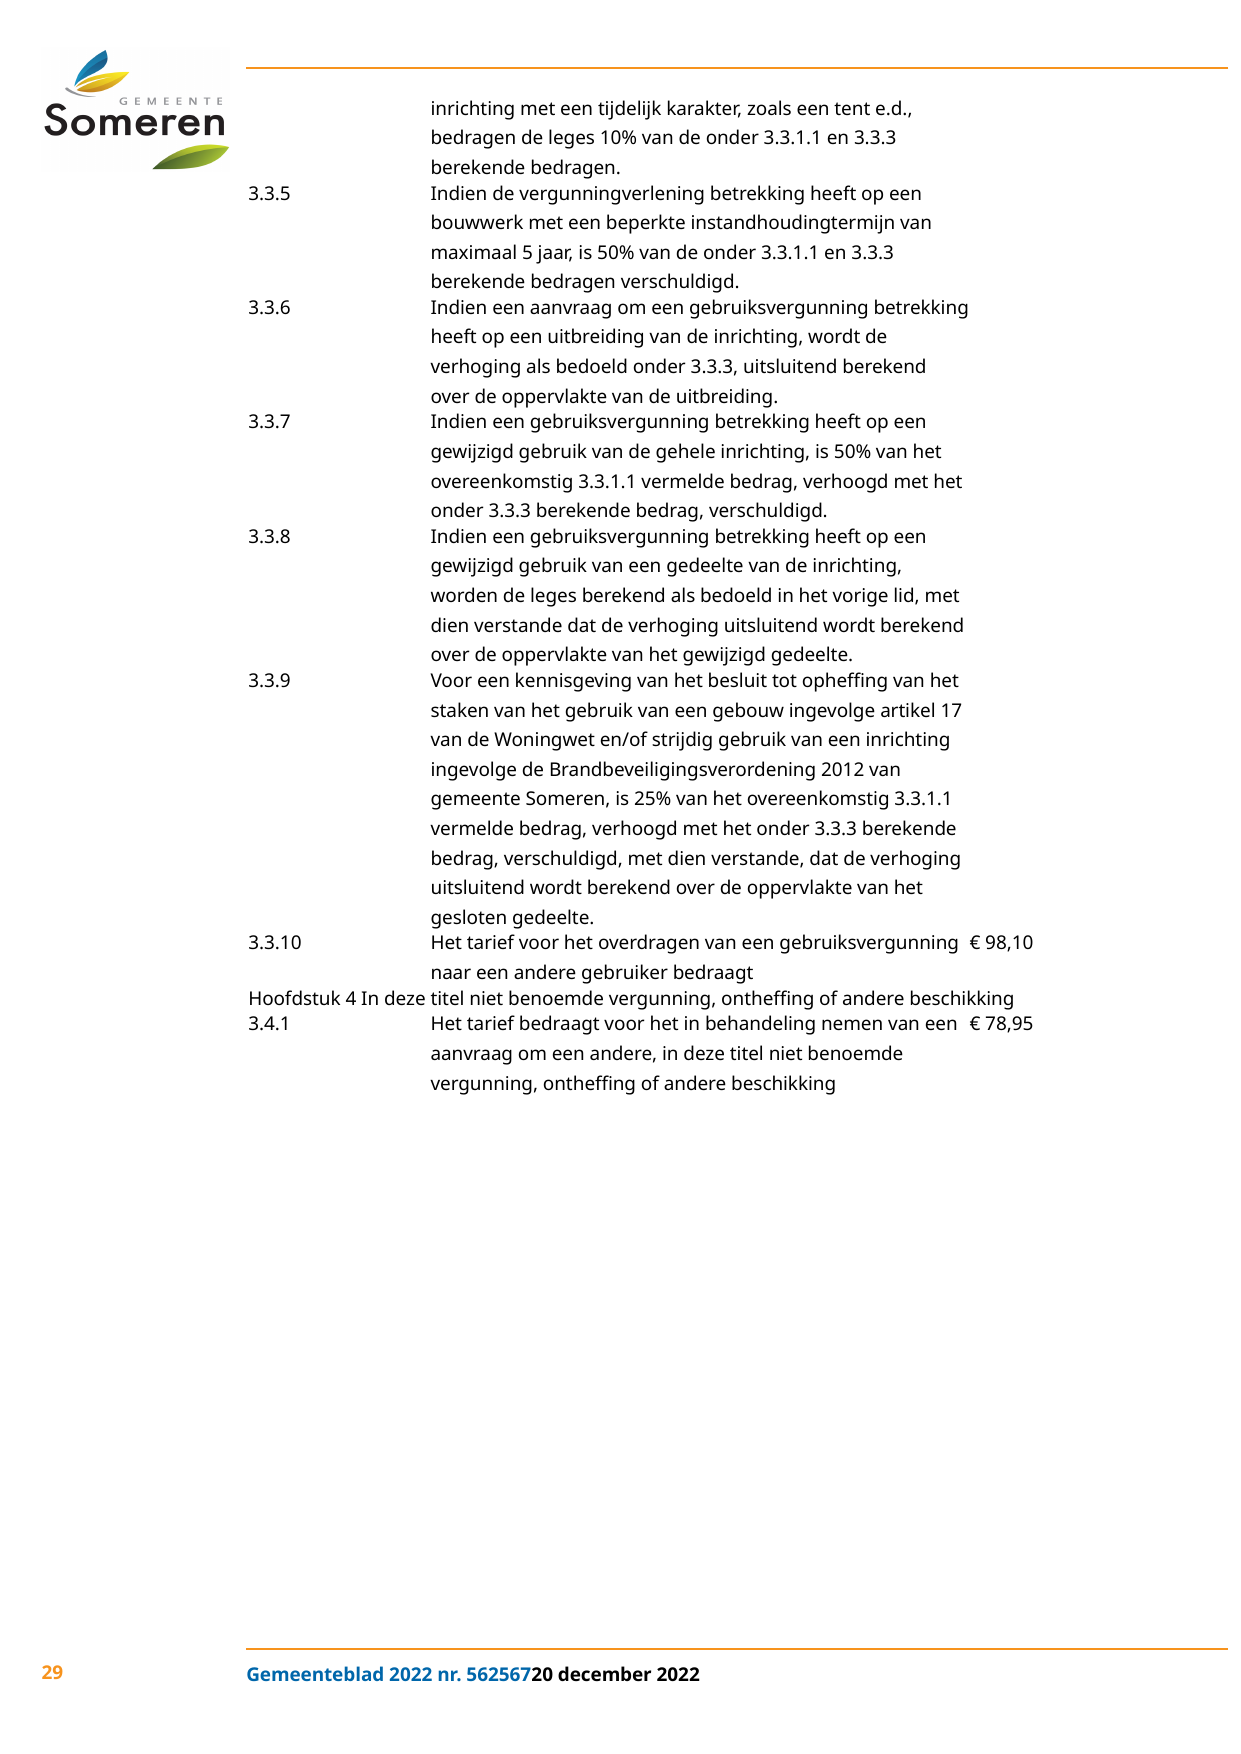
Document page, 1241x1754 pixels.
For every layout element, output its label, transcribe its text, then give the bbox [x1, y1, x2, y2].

table_cell [969, 523, 1152, 667]
picture [41, 47, 231, 172]
table_cell [969, 294, 1152, 409]
table_cell 3.3.10 [248, 930, 430, 985]
table_cell Indien een gebruiksvergunning betrekking heeft op een gewijzigd gebruik van de gehele inrichting, is 50% van het overeenkomstig 3.3.1.1 vermelde bedrag, verhoogd met het onder 3.3.3 berekende bedrag, verschuldigd. [430, 409, 969, 523]
table_cell 3.3.5 [248, 180, 430, 294]
table_cell [969, 667, 1152, 929]
table_cell € 78,95 [969, 1011, 1152, 1096]
table_cell Hoofdstuk 4 In deze titel niet benoemde vergunning, ontheffing of andere beschikking [248, 985, 1152, 1011]
table_cell Indien de vergunningverlening betrekking heeft op een bouwwerk met een beperkte instandhoudingtermijn van maximaal 5 jaar, is 50% van de onder 3.3.1.1 en 3.3.3 berekende bedragen verschuldigd. [430, 180, 969, 294]
table_cell [969, 409, 1152, 523]
table_cell [969, 180, 1152, 294]
table_cell 3.3.9 [248, 667, 430, 929]
table_cell Indien een gebruiksvergunning betrekking heeft op een gewijzigd gebruik van een gedeelte van de inrichting, worden de leges berekend als bedoeld in het vorige lid, met dien verstande dat de verhoging uitsluitend wordt berekend over de oppervlakte van het gewijzigd gedeelte. [430, 523, 969, 667]
table_cell Het tarief voor het overdragen van een gebruiksvergunning naar een andere gebruiker bedraagt [430, 930, 969, 985]
table_cell 3.3.7 [248, 409, 430, 523]
table_cell 3.4.1 [248, 1011, 430, 1096]
table_cell Indien een aanvraag om een gebruiksvergunning betrekking heeft op een uitbreiding van de inrichting, wordt de verhoging als bedoeld onder 3.3.3, uitsluitend berekend over de oppervlakte van de uitbreiding. [430, 294, 969, 409]
table_cell [969, 95, 1152, 180]
table_cell 3.3.8 [248, 523, 430, 667]
table_cell Het tarief bedraagt voor het in behandeling nemen van een aanvraag om een andere, in deze titel niet benoemde vergunning, ontheffing of andere beschikking [430, 1011, 969, 1096]
table_cell € 98,10 [969, 930, 1152, 985]
table_cell inrichting met een tijdelijk karakter, zoals een tent e.d., bedragen de leges 10% van de onder 3.3.1.1 en 3.3.3 berekende bedragen. [430, 95, 969, 180]
table_cell Voor een kennisgeving van het besluit tot opheffing van het staken van het gebruik van een gebouw ingevolge artikel 17 van de Woningwet en/of strijdig gebruik van een inrichting ingevolge de Brandbeveiligingsverordening 2012 van gemeente Someren, is 25% van het overeenkomstig 3.3.1.1 vermelde bedrag, verhoogd met het onder 3.3.3 berekende bedrag, verschuldigd, met dien verstande, dat de verhoging uitsluitend wordt berekend over de oppervlakte van het gesloten gedeelte. [430, 667, 969, 929]
table_cell [248, 95, 430, 180]
table_cell 3.3.6 [248, 294, 430, 409]
